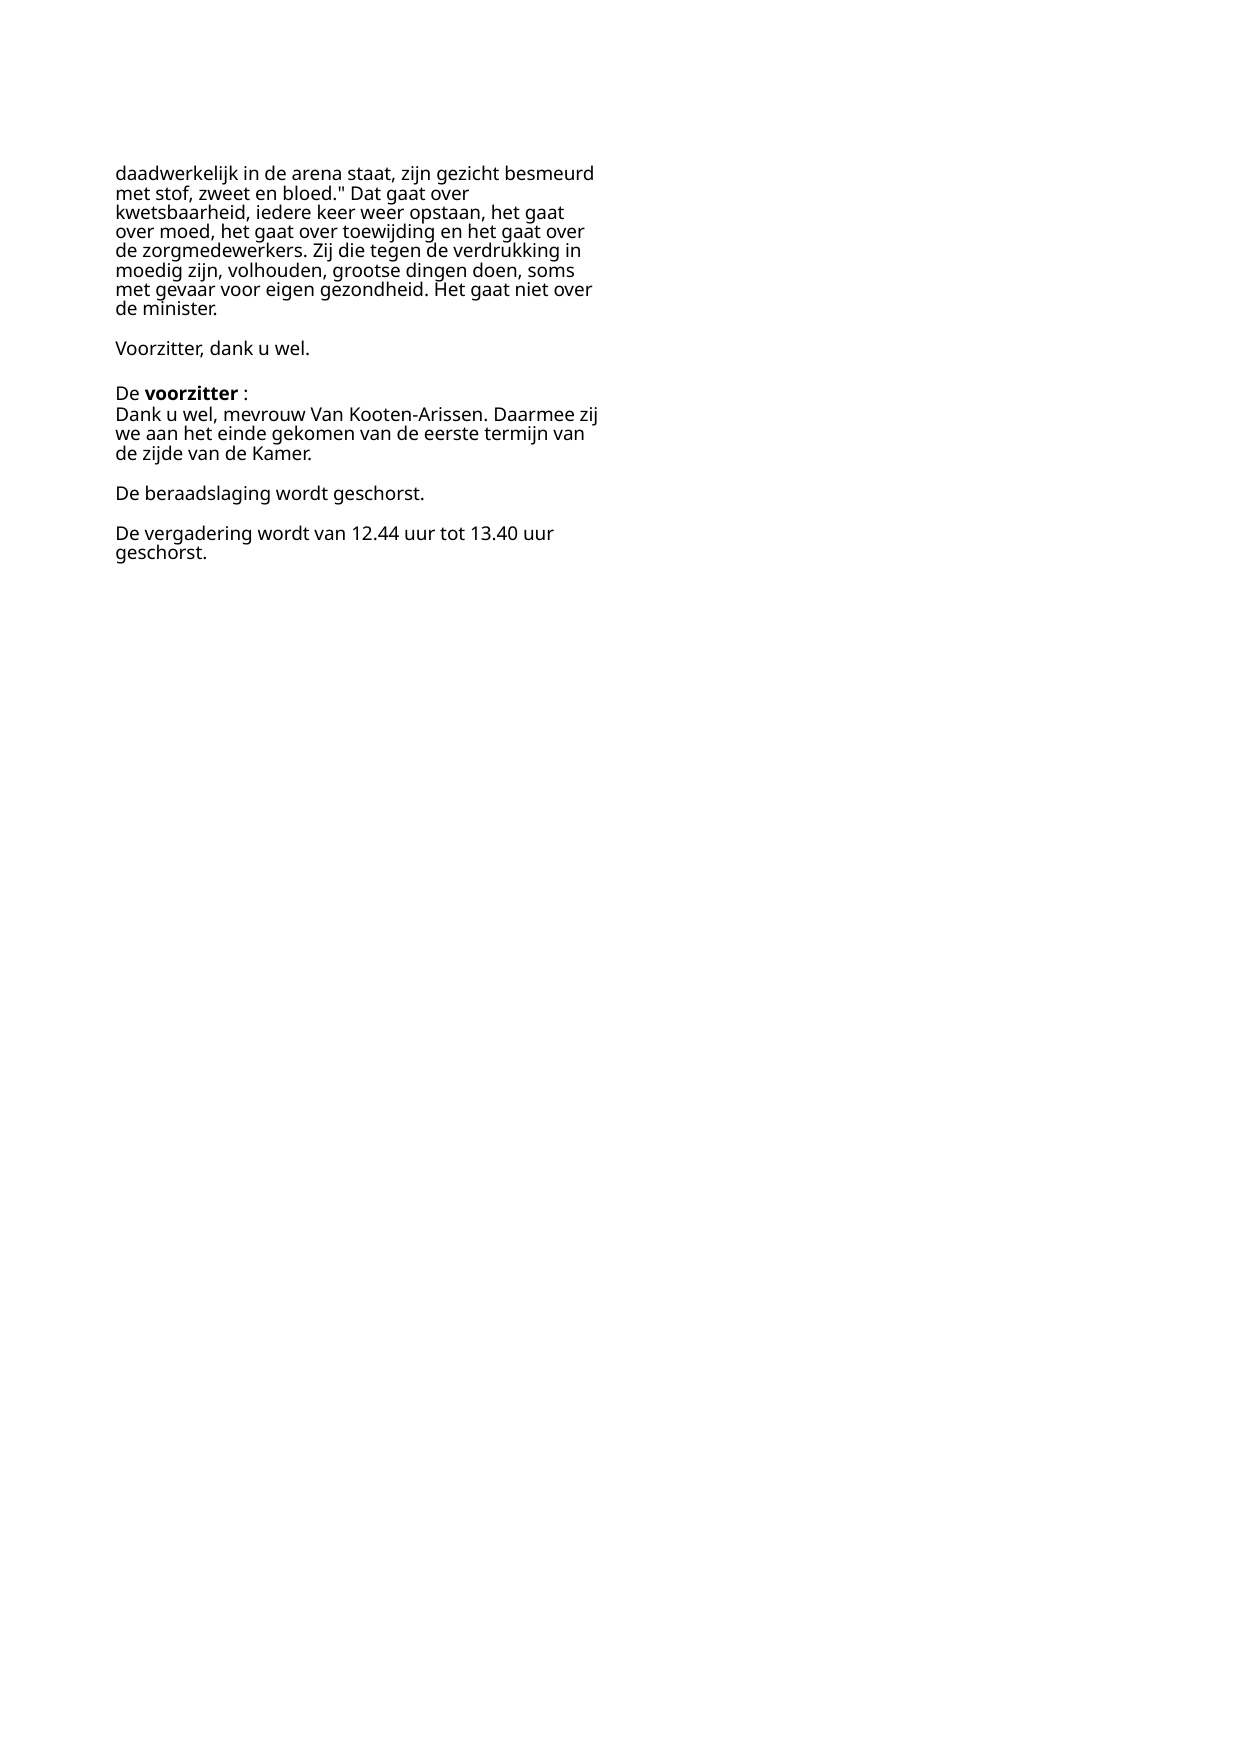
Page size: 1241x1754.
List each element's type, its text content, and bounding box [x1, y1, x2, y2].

text daadwerkelijk in de arena staat, zijn gezicht besmeurd met stof, zweet en bloed." Dat gaat over kwetsbaarheid, iedere keer weer opstaan, het gaat over moed, het gaat over toewijding en het gaat over de zorgmedewerkers. Zij die tegen de verdrukking in moedig zijn, volhouden, grootse dingen doen, soms met gevaar voor eigen gezondheid. Het gaat niet over de minister. [115, 165, 605, 319]
text Dank u wel, mevrouw Van Kooten-Arissen. Daarmee zij we aan het einde gekomen van de eerste termijn van de zijde van de Kamer. [115, 406, 605, 464]
text Voorzitter, dank u wel. [115, 340, 605, 359]
text De vergadering wordt van 12.44 uur tot 13.40 uur geschorst. [115, 525, 605, 563]
text De voorzitter : [115, 380, 605, 406]
text De beraadslaging wordt geschorst. [115, 485, 605, 504]
